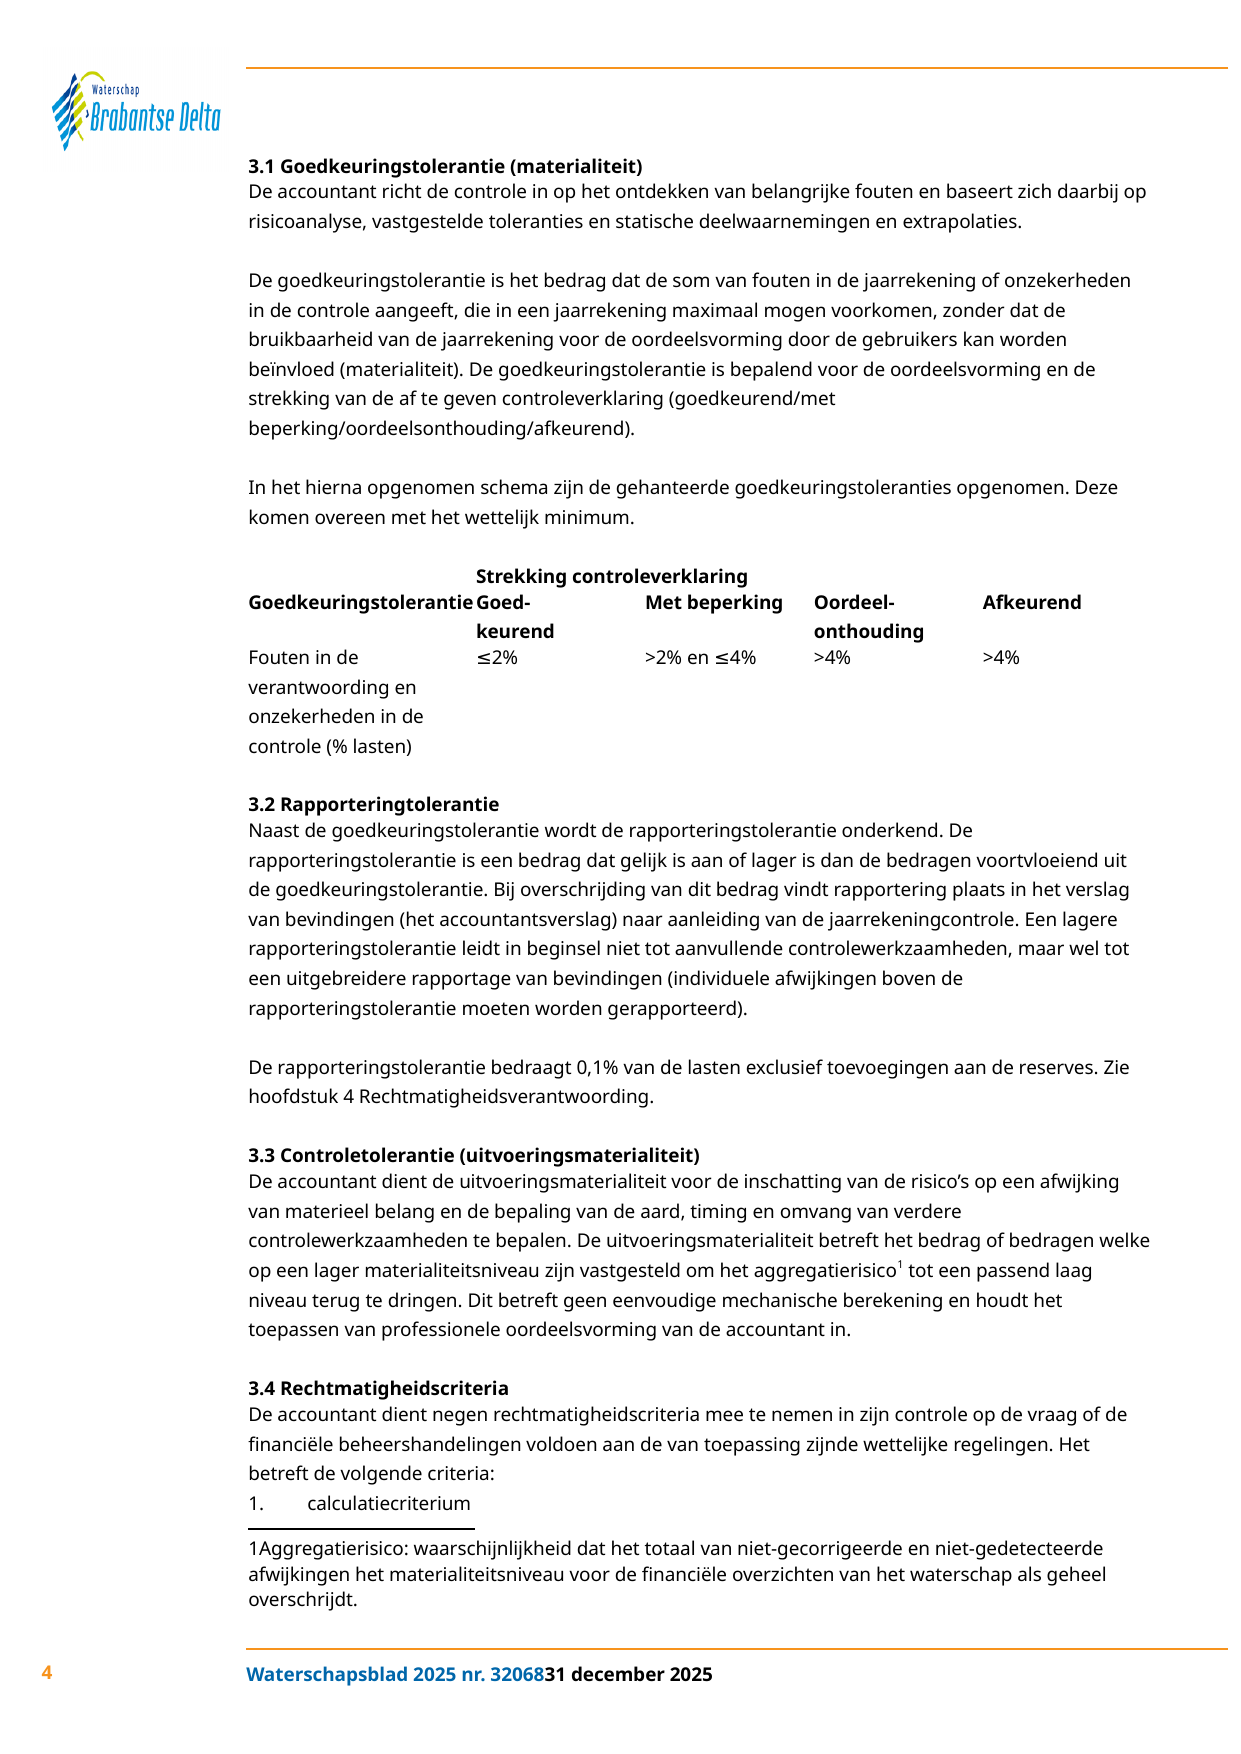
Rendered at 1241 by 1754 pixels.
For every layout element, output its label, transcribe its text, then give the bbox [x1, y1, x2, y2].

text De accountant richt de controle in op het ontdekken van belangrijke fouten en baseert zich daarbij op risicoanalyse, vastgestelde toleranties en statische deelwaarnemingen en extrapolaties. [248, 178, 1152, 234]
text In het hierna opgenomen schema zijn de gehanteerde goedkeuringstoleranties opgenomen. Deze komen overeen met het wettelijk minimum. [248, 474, 1152, 530]
table_cell Fouten in de verantwoording en onzekerheden in de controle (% lasten) [248, 644, 476, 759]
text 3.3 Controletolerantie (uitvoeringsmaterialiteit) [248, 1143, 1152, 1168]
table_cell Goed- keurend [476, 589, 645, 644]
text De goedkeuringstolerantie is het bedrag dat de som van fouten in de jaarrekening of onzekerheden in de controle aangeeft, die in een jaarrekening maximaal mogen voorkomen, zonder dat de bruikbaarheid van de jaarrekening voor de oordeelsvorming door de gebruikers kan worden beïnvloed (materialiteit). De goedkeuringstolerantie is bepalend voor de oordeelsvorming en de strekking van de af te geven controleverklaring (goedkeurend/met beperking/oordeelsonthouding/afkeurend). [248, 267, 1152, 441]
text De accountant dient negen rechtmatigheidscriteria mee te nemen in zijn controle op de vraag of de financiële beheershandelingen voldoen aan de van toepassing zijnde wettelijke regelingen. Het betreft de volgende criteria: [248, 1401, 1152, 1486]
text De rapporteringstolerantie bedraagt 0,1% van de lasten exclusief toevoegingen aan de reserves. Zie hoofdstuk 4 Rechtmatigheidsverantwoording. [248, 1054, 1152, 1109]
picture [41, 47, 231, 172]
list calculatiecriterium [248, 1490, 1152, 1516]
table_header [248, 563, 476, 589]
text 3.2 Rapporteringtolerantie [248, 792, 1152, 817]
text De accountant dient de uitvoeringsmaterialiteit voor de inschatting van de risico’s op een afwijking van materieel belang en de bepaling van de aard, timing en omvang van verdere controlewerkzaamheden te bepalen. De uitvoeringsmaterialiteit betreft het bedrag of bedragen welke op een lager materialiteitsniveau zijn vastgesteld om het aggregatierisico tot een passend laag niveau terug te dringen. Dit betreft geen eenvoudige mechanische berekening en houdt het toepassen van professionele oordeelsvorming van de accountant in. [248, 1168, 1152, 1342]
text Naast de goedkeuringstolerantie wordt de rapporteringstolerantie onderkend. De rapporteringstolerantie is een bedrag dat gelijk is aan of lager is dan de bedragen voortvloeiend uit de goedkeuringstolerantie. Bij overschrijding van dit bedrag vindt rapportering plaats in het verslag van bevindingen (het accountantsverslag) naar aanleiding van de jaarrekeningcontrole. Een lagere rapporteringstolerantie leidt in beginsel niet tot aanvullende controlewerkzaamheden, maar wel tot een uitgebreidere rapportage van bevindingen (individuele afwijkingen boven de rapporteringstolerantie moeten worden gerapporteerd). [248, 817, 1152, 1021]
table_cell Goedkeuringstolerantie [248, 589, 476, 644]
table_cell >2% en ≤4% [645, 644, 814, 759]
table_cell Met beperking [645, 589, 814, 644]
table_cell ≤2% [476, 644, 645, 759]
table_cell >4% [983, 644, 1152, 759]
table_cell Afkeurend [983, 589, 1152, 644]
text Aggregatierisico: waarschijnlijkheid dat het totaal van niet-gecorrigeerde en niet-gedetecteerde afwijkingen het materialiteitsniveau voor de financiële overzichten van het waterschap als geheel overschrijdt. [248, 1535, 1152, 1612]
text 3.1 Goedkeuringstolerantie (materialiteit) [248, 153, 1152, 178]
text 3.4 Rechtmatigheidscriteria [248, 1376, 1152, 1401]
table_header Strekking controleverklaring [476, 563, 1152, 589]
table_cell Oordeel- onthouding [814, 589, 983, 644]
table_cell >4% [814, 644, 983, 759]
